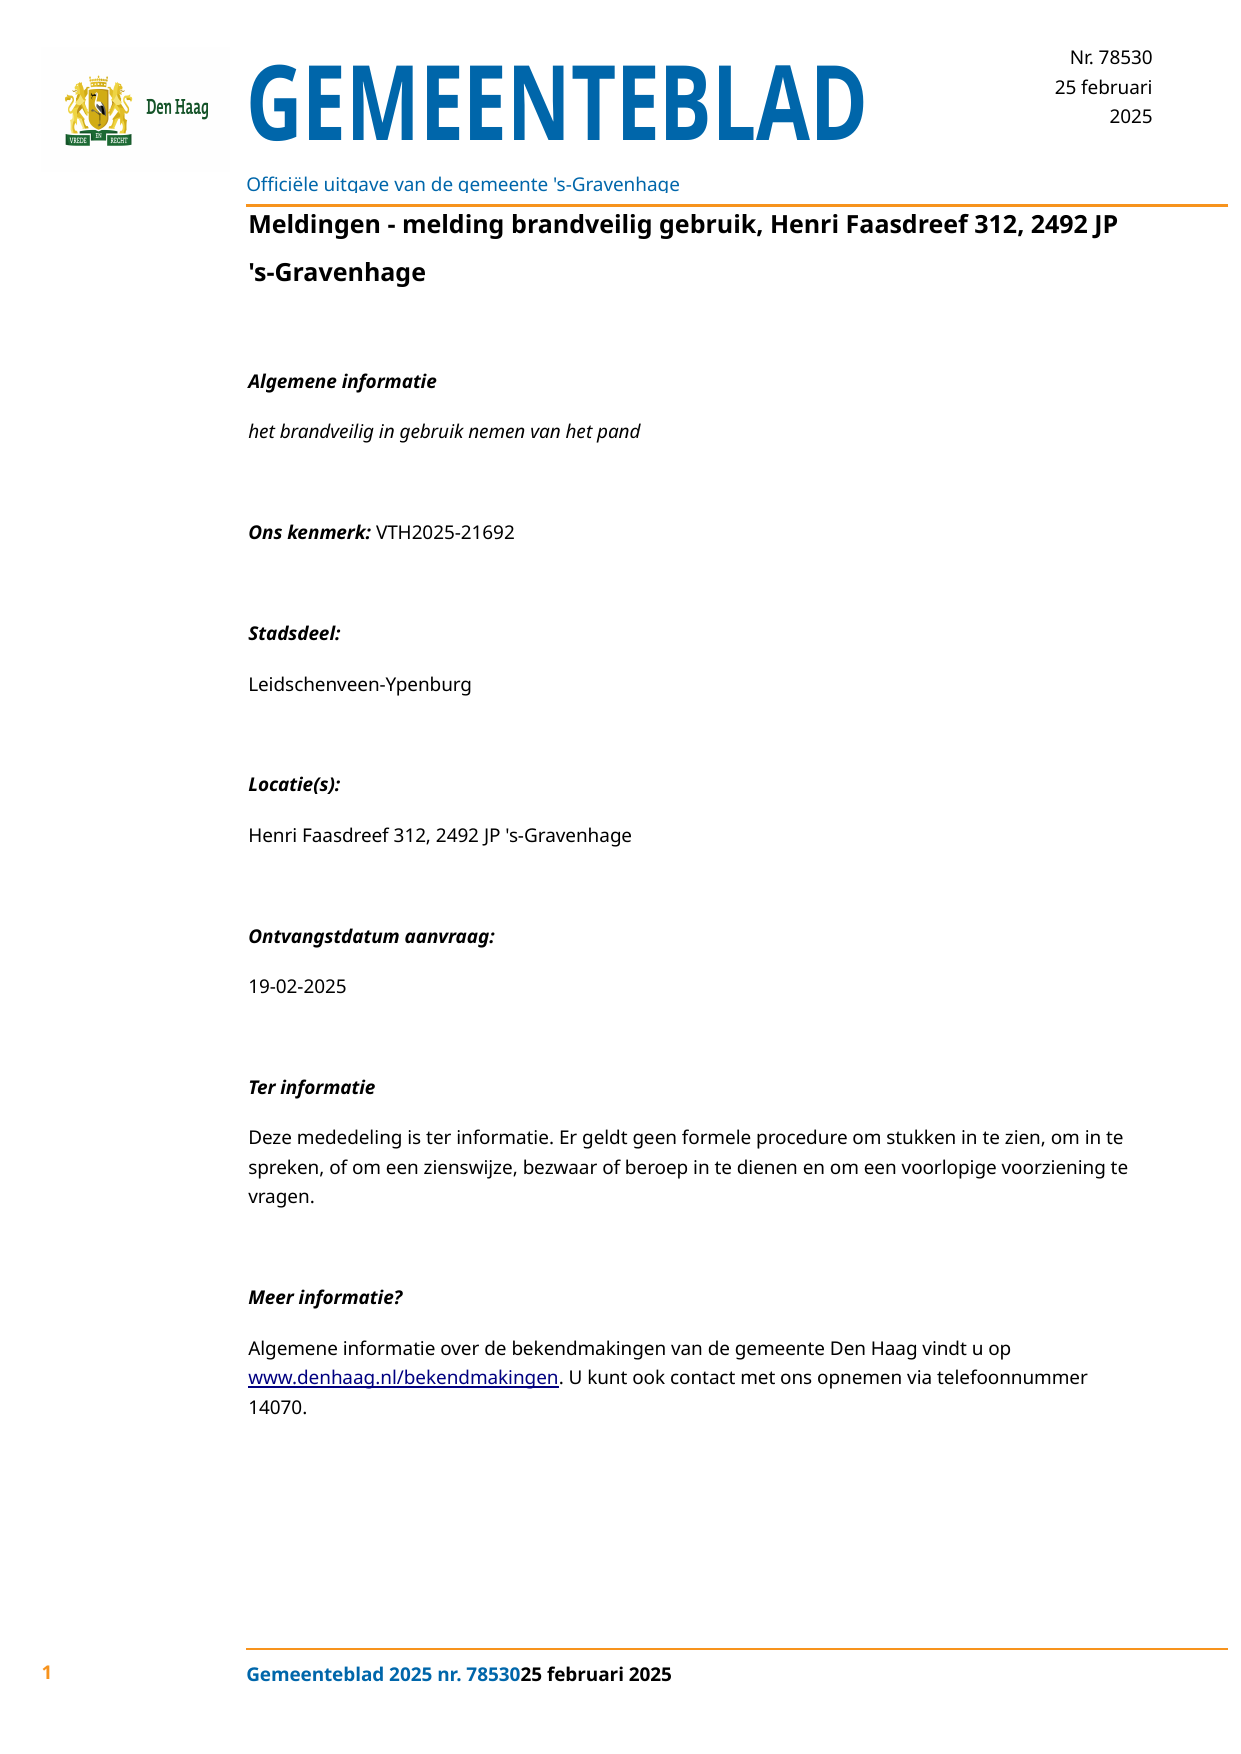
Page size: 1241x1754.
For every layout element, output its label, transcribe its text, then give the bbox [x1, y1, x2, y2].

text Stadsdeel: [248, 620, 1152, 646]
text Ter informatie [248, 1074, 1152, 1100]
text Meer informatie? [248, 1284, 1152, 1310]
text Algemene informatie over de bekendmakingen van de gemeente Den Haag vindt u op www.denhaag.nl/bekendmakingen. U kunt ook contact met ons opnemen via telefoonnummer 14070. [248, 1335, 1152, 1420]
text Leidschenveen-Ypenburg [248, 671, 1152, 697]
text Ontvangstdatum aanvraag: [248, 923, 1152, 949]
text Meldingen - melding brandveilig gebruik, Henri Faasdreef 312, 2492 JP 's-Gravenhage [248, 207, 1152, 288]
text Locatie(s): [248, 772, 1152, 797]
text het brandveilig in gebruik nemen van het pand [248, 419, 1152, 444]
picture [41, 47, 231, 172]
text Algemene informatie [248, 368, 1152, 394]
text Ons kenmerk: VTH2025-21692 [248, 519, 1152, 545]
text 19-02-2025 [248, 973, 1152, 999]
text Deze mededeling is ter informatie. Er geldt geen formele procedure om stukken in te zien, om in te spreken, of om een zienswijze, bezwaar of beroep in te dienen en om een voorlopige voorziening te vragen. [248, 1124, 1152, 1209]
text Henri Faasdreef 312, 2492 JP 's-Gravenhage [248, 822, 1152, 848]
